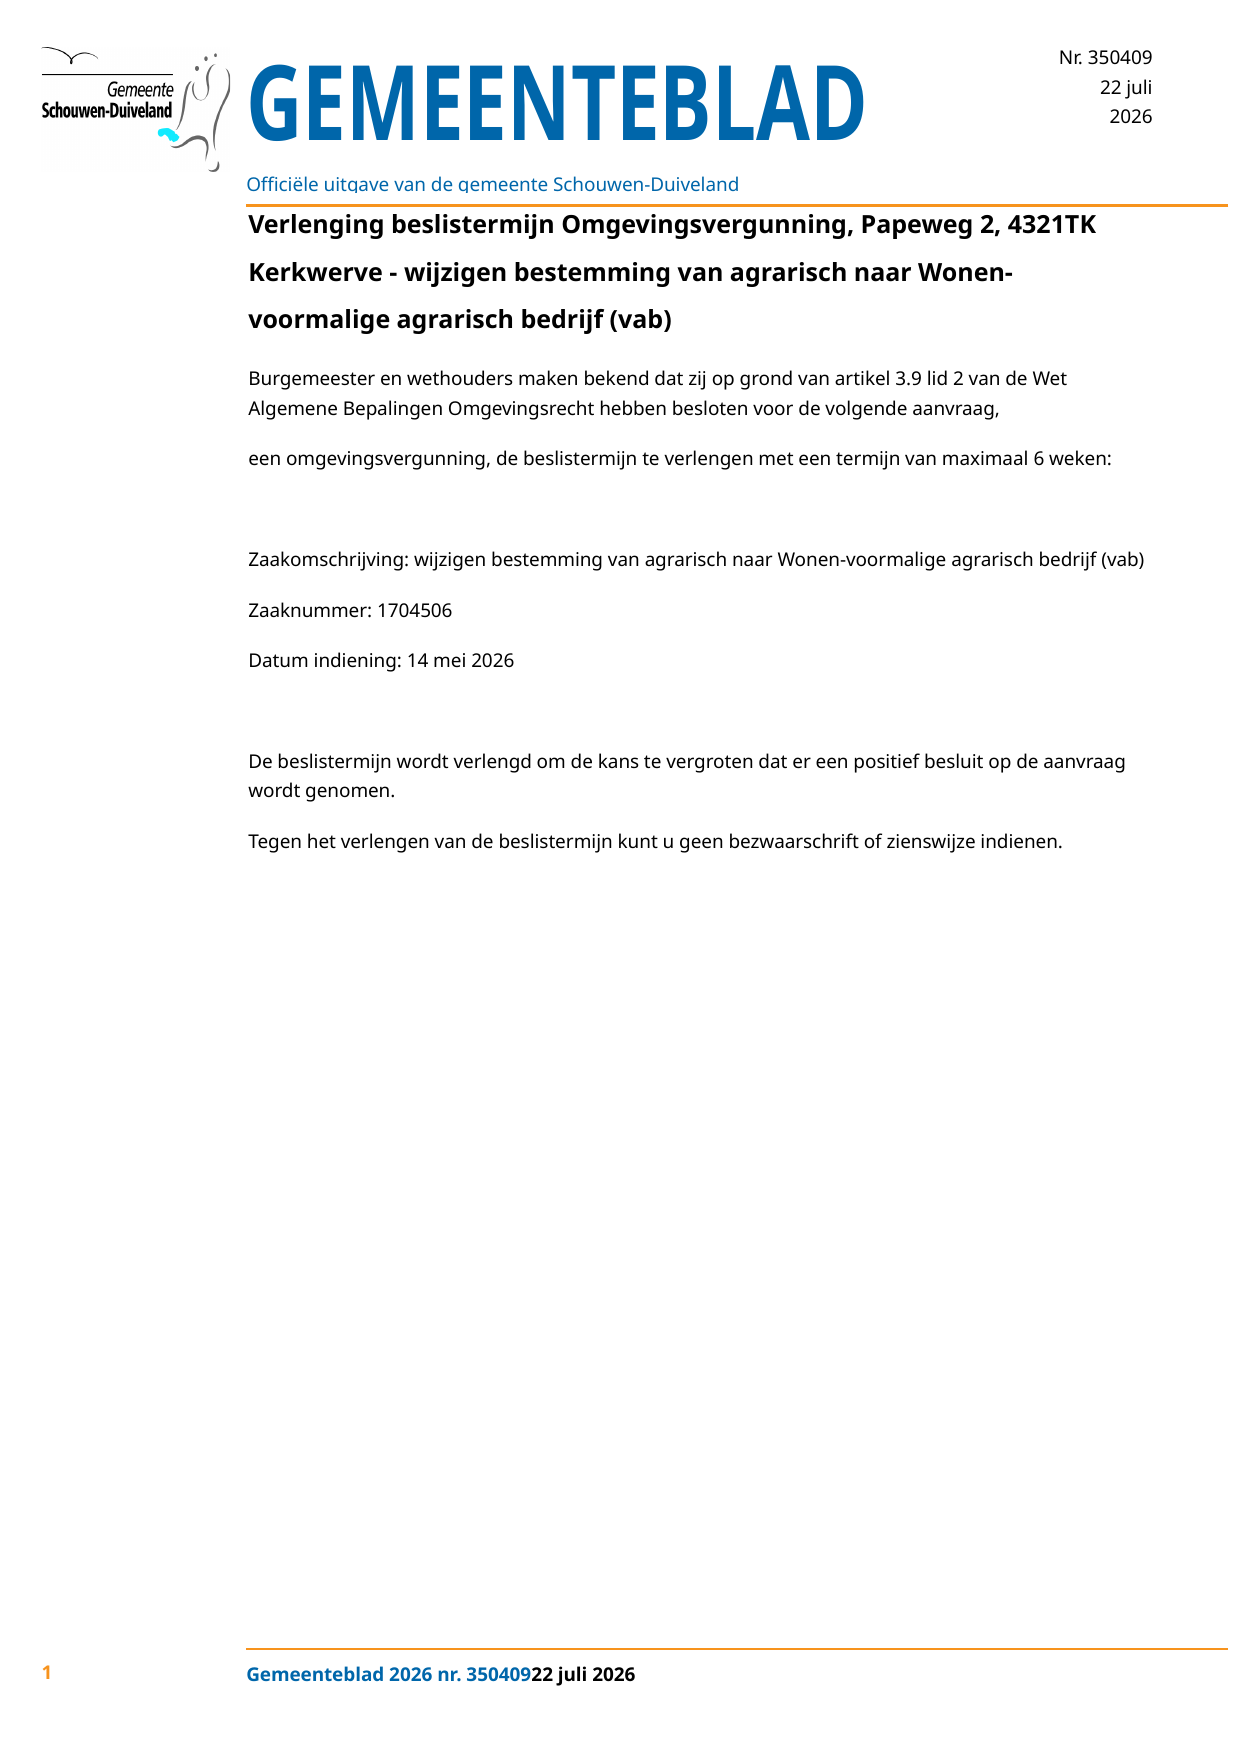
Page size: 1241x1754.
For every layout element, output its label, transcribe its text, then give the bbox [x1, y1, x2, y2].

text Verlenging beslistermijn Omgevingsvergunning, Papeweg 2, 4321TK Kerkwerve - wijzigen bestemming van agrarisch naar Wonen-voormalige agrarisch bedrijf (vab) [248, 207, 1152, 336]
text Tegen het verlengen van de beslistermijn kunt u geen bezwaarschrift of zienswijze indienen. [248, 828, 1152, 854]
text een omgevingsvergunning, de beslistermijn te verlengen met een termijn van maximaal 6 weken: [248, 446, 1152, 471]
text Datum indiening: 14 mei 2026 [248, 647, 1152, 673]
picture [41, 47, 231, 172]
text De beslistermijn wordt verlengd om de kans te vergroten dat er een positief besluit op de aanvraag wordt genomen. [248, 748, 1152, 803]
text Burgemeester en wethouders maken bekend dat zij op grond van artikel 3.9 lid 2 van de Wet Algemene Bepalingen Omgevingsrecht hebben besloten voor de volgende aanvraag, [248, 366, 1152, 421]
text Zaakomschrijving: wijzigen bestemming van agrarisch naar Wonen-voormalige agrarisch bedrijf (vab) [248, 546, 1152, 572]
text Zaaknummer: 1704506 [248, 597, 1152, 622]
